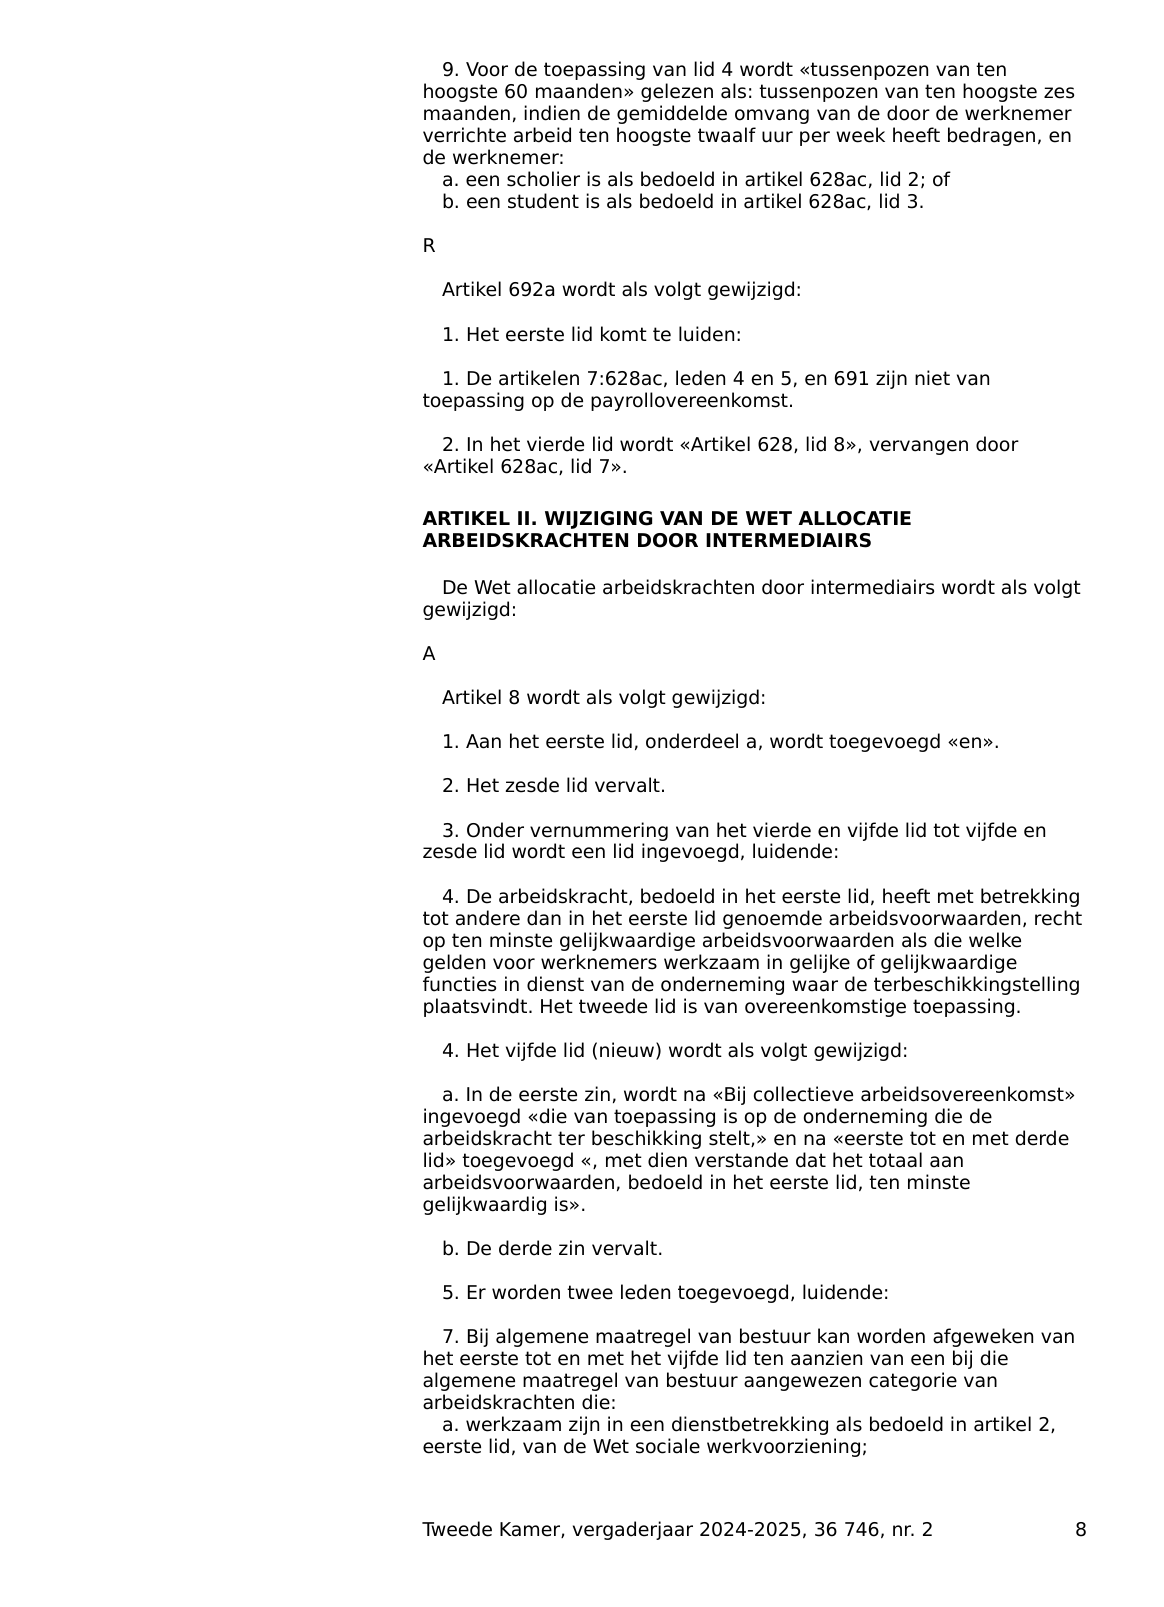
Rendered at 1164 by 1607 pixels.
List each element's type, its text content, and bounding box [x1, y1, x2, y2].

text a. In de eerste zin, wordt na «Bij collectieve arbeidsovereenkomst» ingevoegd «die van toepassing is op de onderneming die de arbeidskracht ter beschikking stelt,» en na «eerste tot en met derde lid» toegevoegd «, met dien verstande dat het totaal aan arbeidsvoorwaarden, bedoeld in het eerste lid, ten minste gelijkwaardig is». [422, 1084, 1087, 1216]
text 5. Er worden twee leden toegevoegd, luidende: [422, 1282, 1087, 1304]
text Artikel 692a wordt als volgt gewijzigd: [422, 279, 1087, 301]
subtitle ARTIKEL II. WIJZIGING VAN DE WET ALLOCATIE ARBEIDSKRACHTEN DOOR INTERMEDIAIRS [422, 508, 1087, 552]
text 7. Bij algemene maatregel van bestuur kan worden afgeweken van het eerste tot en met het vijfde lid ten aanzien van een bij die algemene maatregel van bestuur aangewezen categorie van arbeidskrachten die: [422, 1326, 1087, 1414]
text 1. De artikelen 7:628ac, leden 4 en 5, en 691 zijn niet van toepassing op de payrollovereenkomst. [422, 368, 1087, 412]
text b. een student is als bedoeld in artikel 628ac, lid 3. [422, 191, 1087, 213]
text 9. Voor de toepassing van lid 4 wordt «tussenpozen van ten hoogste 60 maanden» gelezen als: tussenpozen van ten hoogste zes maanden, indien de gemiddelde omvang van de door de werknemer verrichte arbeid ten hoogste twaalf uur per week heeft bedragen, en de werknemer: [422, 59, 1087, 169]
text 4. De arbeidskracht, bedoeld in het eerste lid, heeft met betrekking tot andere dan in het eerste lid genoemde arbeidsvoorwaarden, recht op ten minste gelijkwaardige arbeidsvoorwaarden als die welke gelden voor werknemers werkzaam in gelijke of gelijkwaardige functies in dienst van de onderneming waar de terbeschikkingstelling plaatsvindt. Het tweede lid is van overeenkomstige toepassing. [422, 886, 1087, 1017]
text a. werkzaam zijn in een dienstbetrekking als bedoeld in artikel 2, eerste lid, van de Wet sociale werkvoorziening; [422, 1414, 1087, 1458]
text 1. Aan het eerste lid, onderdeel a, wordt toegevoegd «en». [422, 731, 1087, 753]
text b. De derde zin vervalt. [422, 1238, 1087, 1260]
text De Wet allocatie arbeidskrachten door intermediairs wordt als volgt gewijzigd: [422, 577, 1087, 621]
text 3. Onder vernummering van het vierde en vijfde lid tot vijfde en zesde lid wordt een lid ingevoegd, luidende: [422, 819, 1087, 863]
text 2. In het vierde lid wordt «Artikel 628, lid 8», vervangen door «Artikel 628ac, lid 7». [422, 434, 1087, 478]
text R [422, 235, 1087, 257]
text a. een scholier is als bedoeld in artikel 628ac, lid 2; of [422, 169, 1087, 191]
text 4. Het vijfde lid (nieuw) wordt als volgt gewijzigd: [422, 1040, 1087, 1062]
text A [422, 643, 1087, 665]
text 2. Het zesde lid vervalt. [422, 775, 1087, 797]
text 1. Het eerste lid komt te luiden: [422, 323, 1087, 345]
text Artikel 8 wordt als volgt gewijzigd: [422, 687, 1087, 709]
